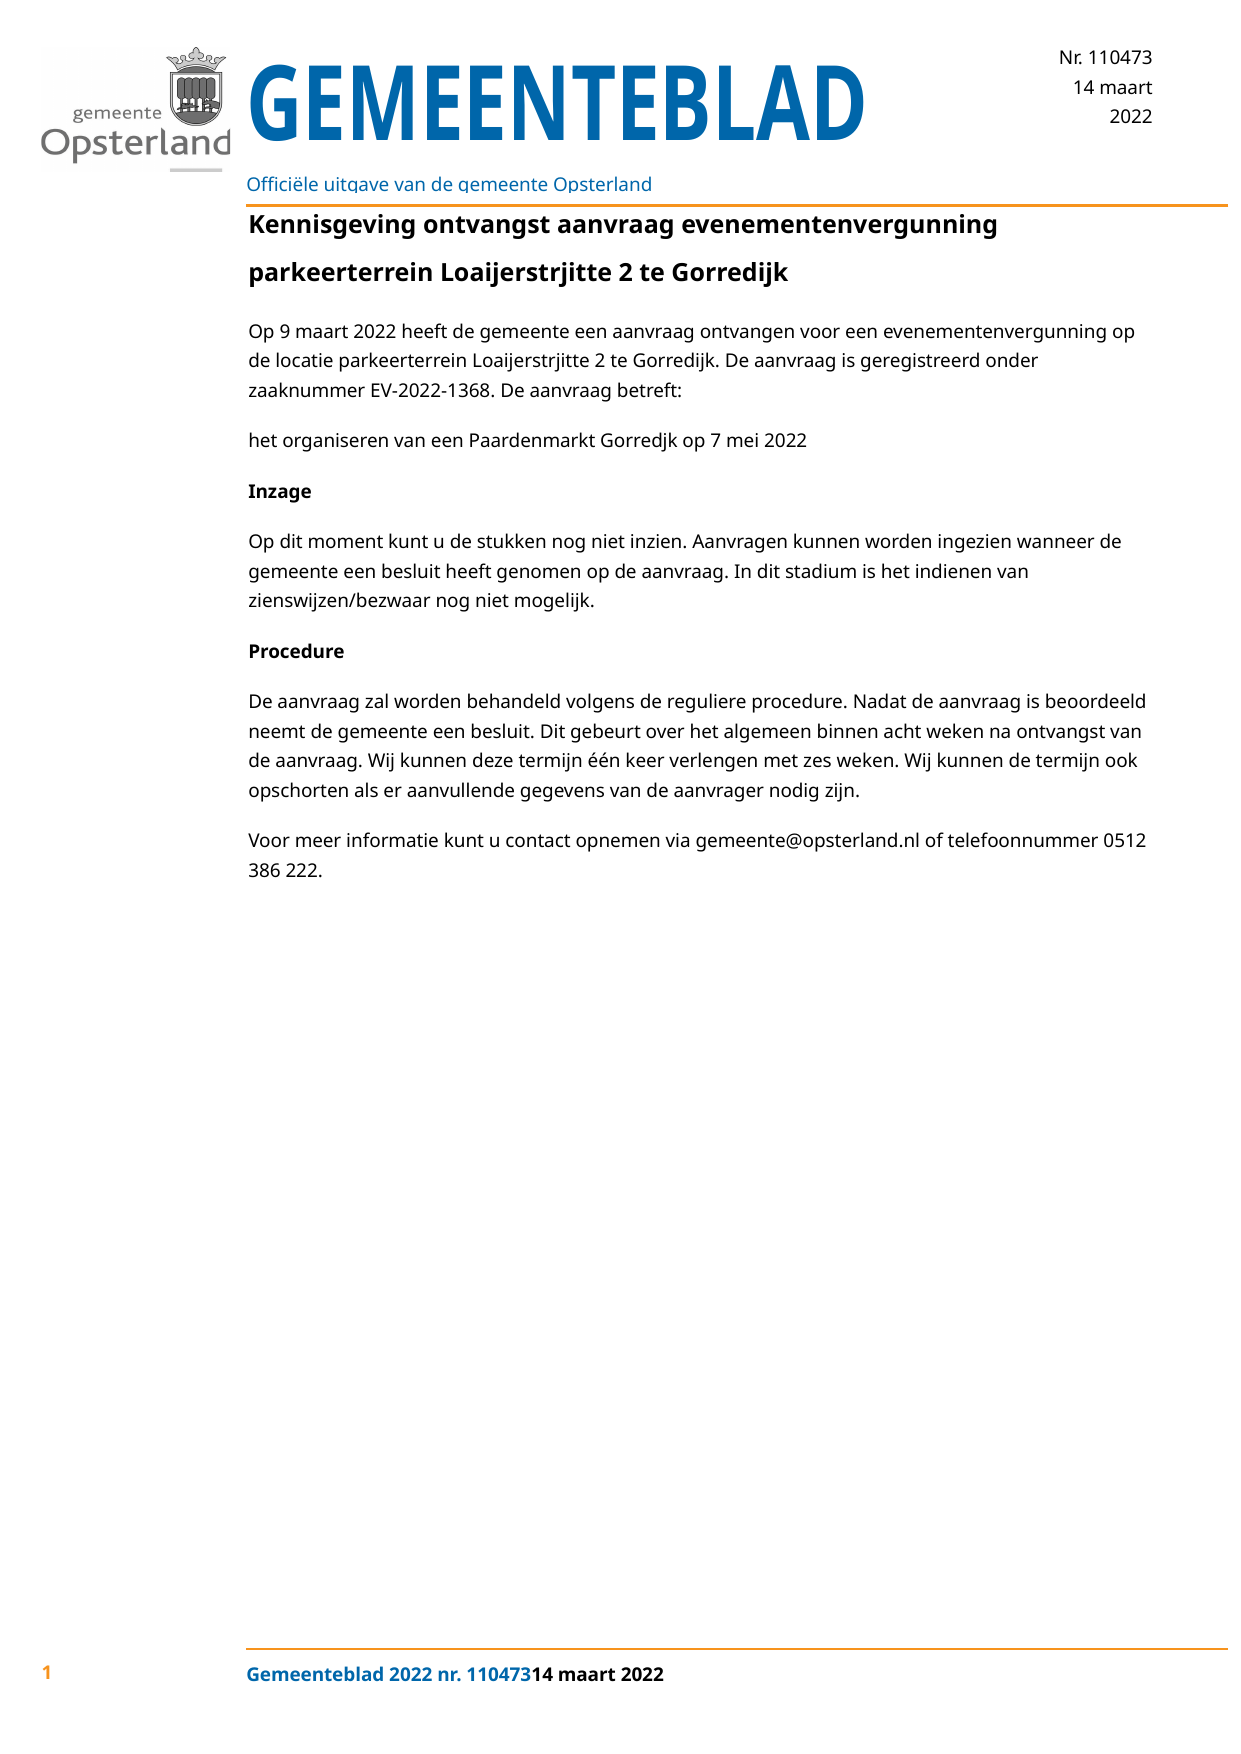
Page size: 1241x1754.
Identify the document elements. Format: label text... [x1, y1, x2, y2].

text het organiseren van een Paardenmarkt Gorredjk op 7 mei 2022 [248, 427, 1152, 453]
text Op dit moment kunt u de stukken nog niet inzien. Aanvragen kunnen worden ingezien wanneer de gemeente een besluit heeft genomen op de aanvraag. In dit stadium is het indienen van zienswijzen/bezwaar nog niet mogelijk. [248, 528, 1152, 613]
text De aanvraag zal worden behandeld volgens de reguliere procedure. Nadat de aanvraag is beoordeeld neemt de gemeente een besluit. Dit gebeurt over het algemeen binnen acht weken na ontvangst van de aanvraag. Wij kunnen deze termijn één keer verlengen met zes weken. Wij kunnen de termijn ook opschorten als er aanvullende gegevens van de aanvrager nodig zijn. [248, 688, 1152, 803]
text Procedure [248, 638, 1152, 664]
text Op 9 maart 2022 heeft de gemeente een aanvraag ontvangen voor een evenementenvergunning op de locatie parkeerterrein Loaijerstrjitte 2 te Gorredijk. De aanvraag is geregistreerd onder zaaknummer EV-2022-1368. De aanvraag betreft: [248, 318, 1152, 403]
picture [41, 47, 231, 172]
text Inzage [248, 478, 1152, 504]
text Voor meer informatie kunt u contact opnemen via gemeente@opsterland.nl of telefoonnummer 0512 386 222. [248, 827, 1152, 883]
text Kennisgeving ontvangst aanvraag evenementenvergunning parkeerterrein Loaijerstrjitte 2 te Gorredijk [248, 207, 1152, 288]
